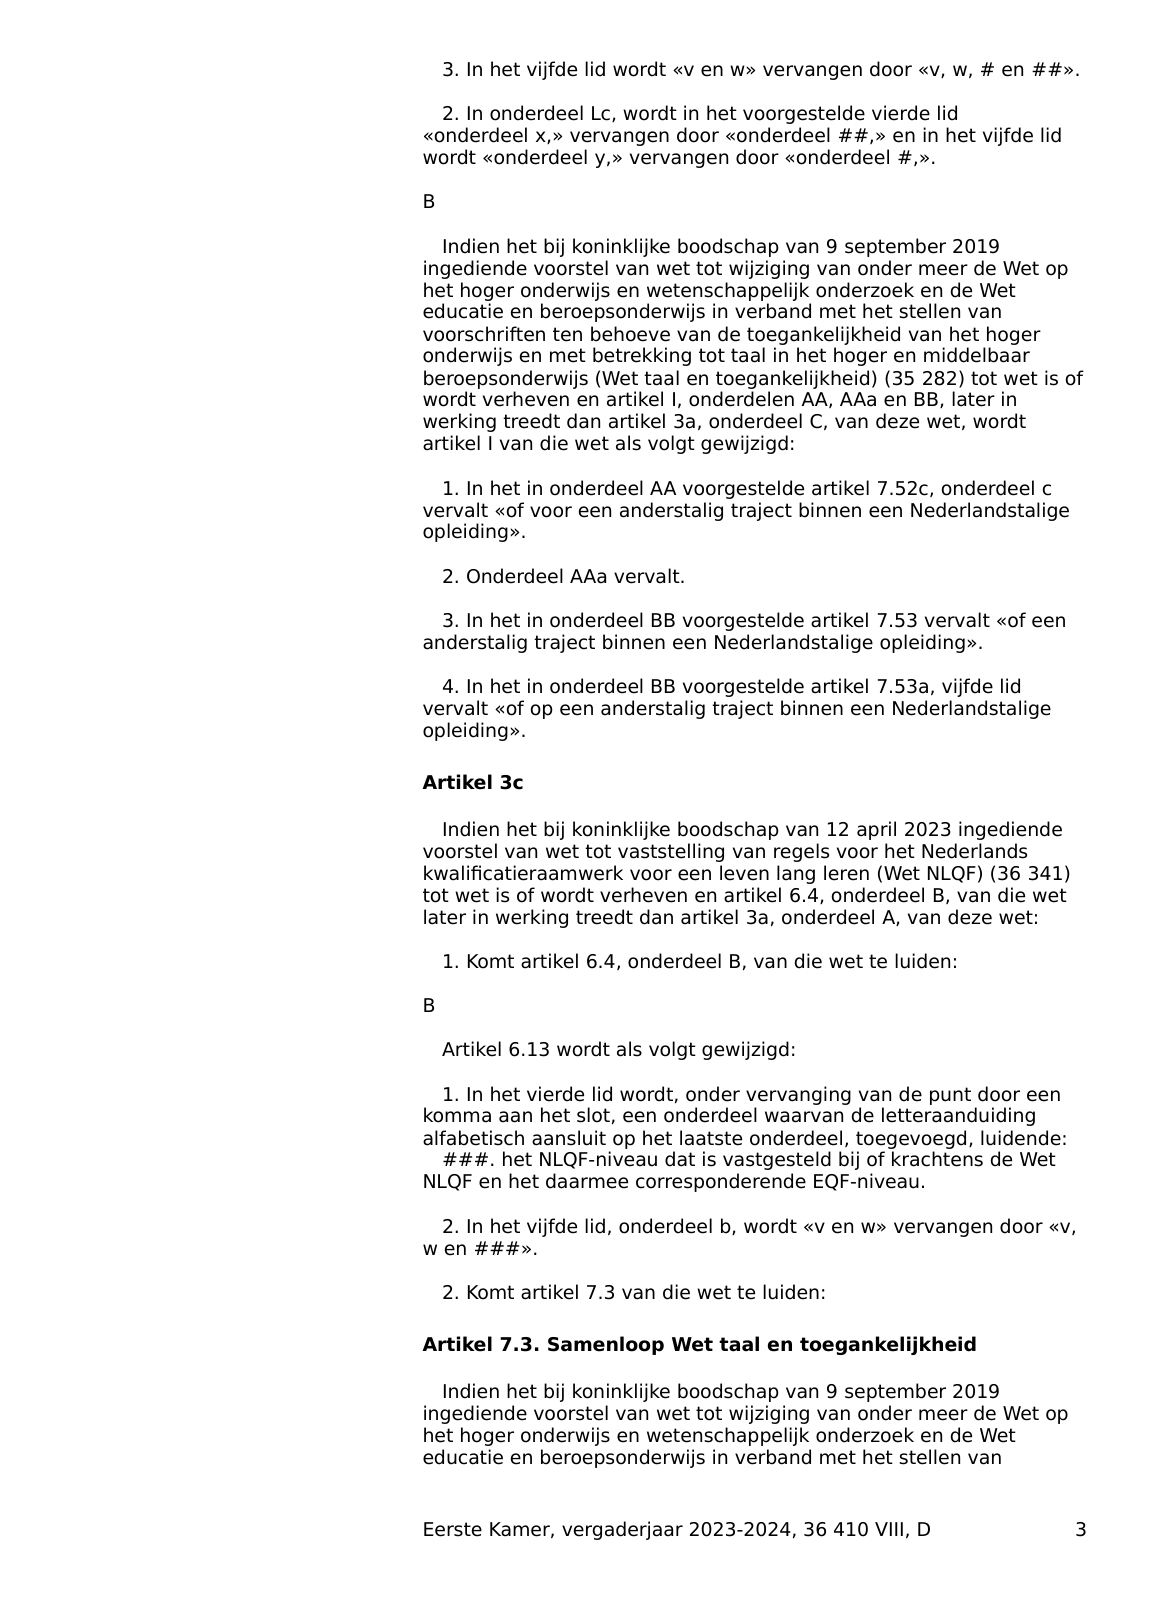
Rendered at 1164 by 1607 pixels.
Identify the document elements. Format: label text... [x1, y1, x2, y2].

text 2. Onderdeel AAa vervalt. [422, 566, 1087, 588]
text ###. het NLQF-niveau dat is vastgesteld bij of krachtens de Wet NLQF en het daarmee corresponderende EQF-niveau. [422, 1149, 1087, 1193]
text 1. Komt artikel 6.4, onderdeel B, van die wet te luiden: [422, 951, 1087, 973]
text Artikel 6.13 wordt als volgt gewijzigd: [422, 1039, 1087, 1061]
text Indien het bij koninklijke boodschap van 9 september 2019 ingediende voorstel van wet tot wijziging van onder meer de Wet op het hoger onderwijs en wetenschappelijk onderzoek en de Wet educatie en beroepsonderwijs in verband met het stellen van [422, 1381, 1087, 1468]
text B [422, 995, 1087, 1017]
text 3. In het in onderdeel BB voorgestelde artikel 7.53 vervalt «of een anderstalig traject binnen een Nederlandstalige opleiding». [422, 610, 1087, 654]
subtitle Artikel 3c [422, 772, 1087, 794]
text Indien het bij koninklijke boodschap van 9 september 2019 ingediende voorstel van wet tot wijziging van onder meer de Wet op het hoger onderwijs en wetenschappelijk onderzoek en de Wet educatie en beroepsonderwijs in verband met het stellen van voorschriften ten behoeve van de toegankelijkheid van het hoger onderwijs en met betrekking tot taal in het hoger en middelbaar beroepsonderwijs (Wet taal en toegankelijkheid) (35 282) tot wet is of wordt verheven en artikel I, onderdelen AA, AAa en BB, later in werking treedt dan artikel 3a, onderdeel C, van deze wet, wordt artikel I van die wet als volgt gewijzigd: [422, 236, 1087, 455]
text Indien het bij koninklijke boodschap van 12 april 2023 ingediende voorstel van wet tot vaststelling van regels voor het Nederlands kwalificatieraamwerk voor een leven lang leren (Wet NLQF) (36 341) tot wet is of wordt verheven en artikel 6.4, onderdeel B, van die wet later in werking treedt dan artikel 3a, onderdeel A, van deze wet: [422, 819, 1087, 929]
text 2. In het vijfde lid, onderdeel b, wordt «v en w» vervangen door «v, w en ###». [422, 1216, 1087, 1259]
subtitle Artikel 7.3. Samenloop Wet taal en toegankelijkheid [422, 1334, 1087, 1356]
text 1. In het vierde lid wordt, onder vervanging van de punt door een komma aan het slot, een onderdeel waarvan de letteraanduiding alfabetisch aansluit op het laatste onderdeel, toegevoegd, luidende: [422, 1083, 1087, 1149]
text 4. In het in onderdeel BB voorgestelde artikel 7.53a, vijfde lid vervalt «of op een anderstalig traject binnen een Nederlandstalige opleiding». [422, 676, 1087, 742]
text 2. In onderdeel Lc, wordt in het voorgestelde vierde lid «onderdeel x,» vervangen door «onderdeel ##,» en in het vijfde lid wordt «onderdeel y,» vervangen door «onderdeel #,». [422, 103, 1087, 169]
text 3. In het vijfde lid wordt «v en w» vervangen door «v, w, # en ##». [422, 59, 1087, 81]
text B [422, 191, 1087, 213]
text 1. In het in onderdeel AA voorgestelde artikel 7.52c, onderdeel c vervalt «of voor een anderstalig traject binnen een Nederlandstalige opleiding». [422, 477, 1087, 543]
text 2. Komt artikel 7.3 van die wet te luiden: [422, 1282, 1087, 1304]
